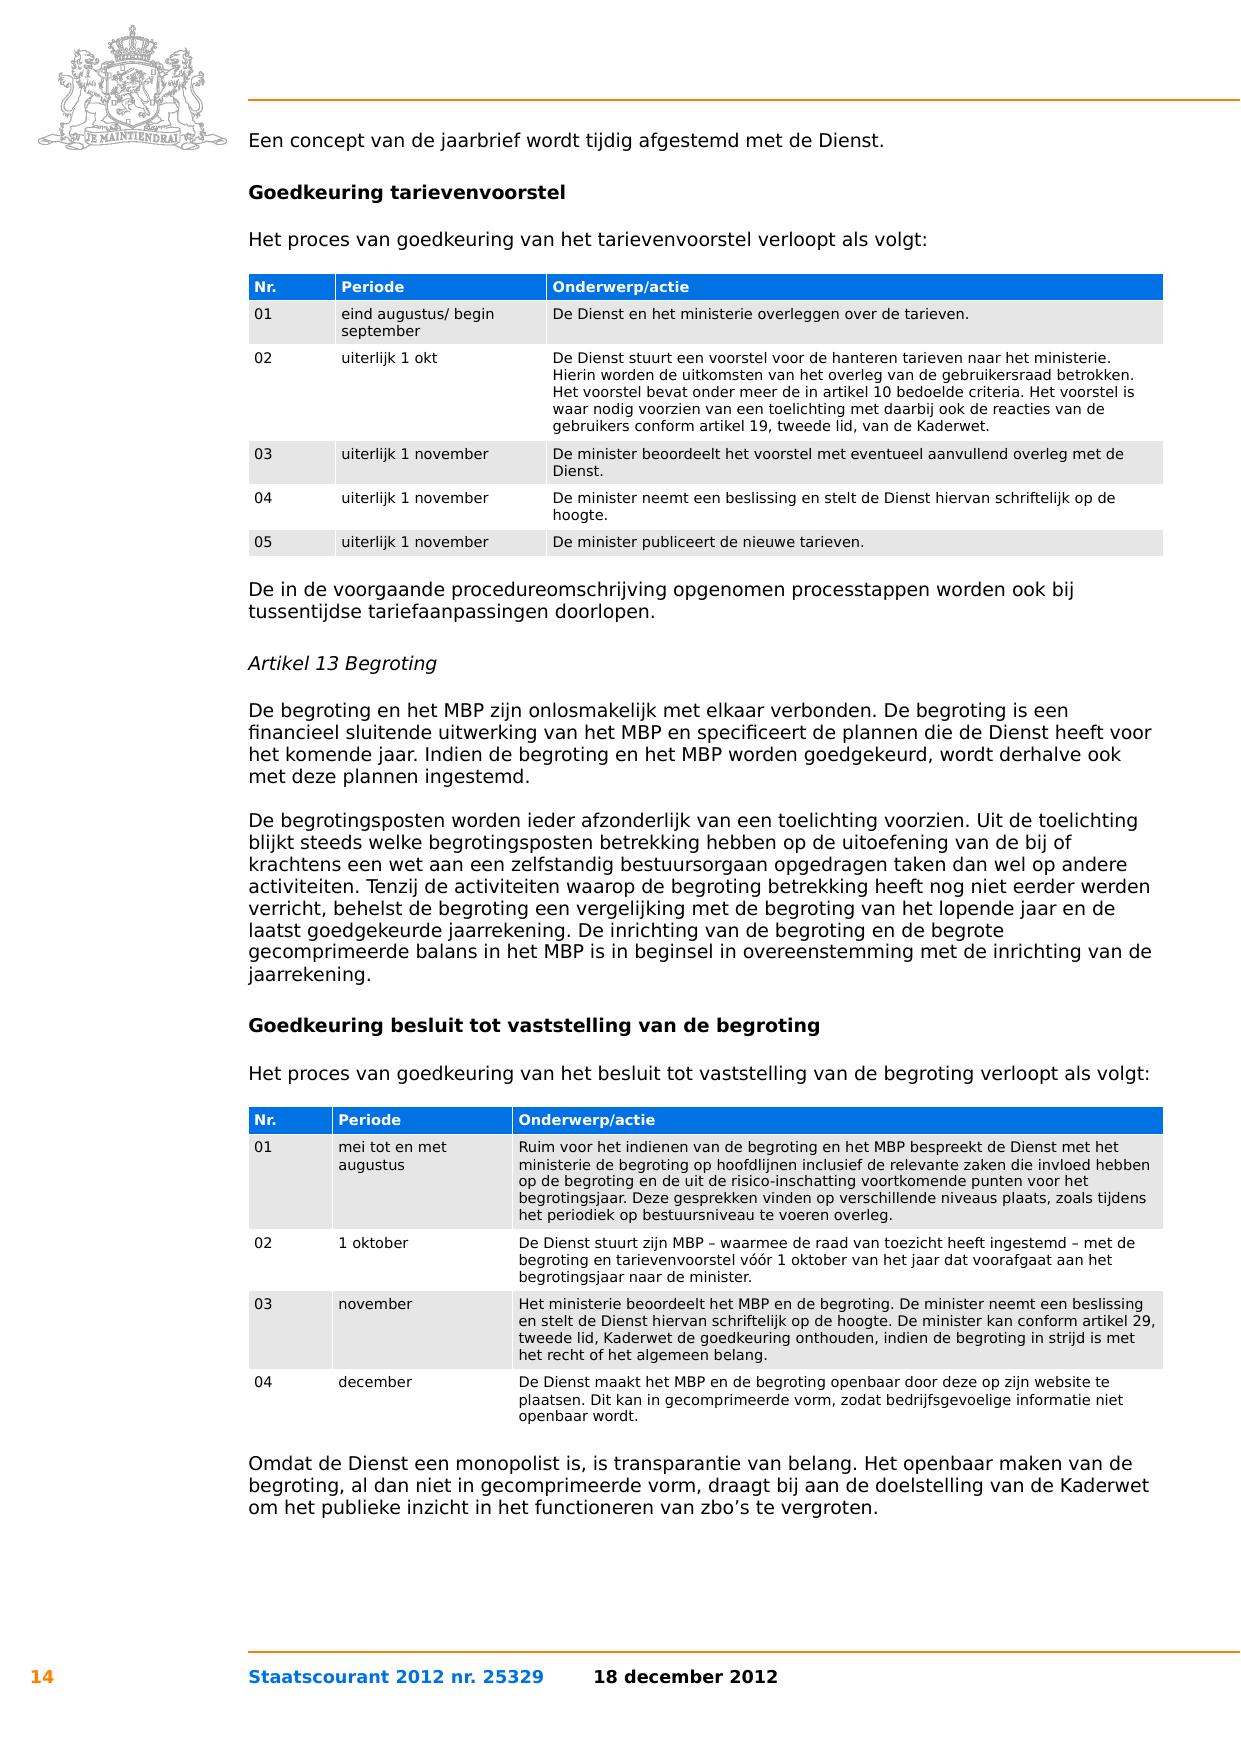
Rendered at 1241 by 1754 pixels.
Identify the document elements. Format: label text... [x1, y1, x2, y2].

table_cell 01 [249, 301, 335, 344]
text Een concept van de jaarbrief wordt tijdig afgestemd met de Dienst. [248, 130, 1163, 152]
table_cell uiterlijk 1 november [336, 485, 546, 528]
subtitle Goedkeuring tarievenvoorstel [248, 182, 1163, 204]
table_header Onderwerp/actie [547, 274, 1163, 300]
table_header Periode [336, 274, 546, 300]
table_cell De Dienst maakt het MBP en de begroting openbaar door deze op zijn website te plaatsen. Dit kan in gecomprimeerde vorm, zodat bedrijfsgevoelige informatie niet openbaar wordt. [513, 1370, 1163, 1430]
table_cell 01 [249, 1135, 332, 1229]
table_cell mei tot en met augustus [333, 1135, 512, 1229]
table_header Onderwerp/actie [513, 1107, 1163, 1134]
text Het proces van goedkeuring van het besluit tot vaststelling van de begroting verloopt als volgt: [248, 1062, 1163, 1084]
text Het proces van goedkeuring van het tarievenvoorstel verloopt als volgt: [248, 229, 1163, 251]
table_cell november [333, 1291, 512, 1369]
table_header Nr. [249, 274, 335, 300]
table_cell uiterlijk 1 november [336, 530, 546, 556]
table_cell 05 [249, 530, 335, 556]
table_cell 02 [249, 1230, 332, 1290]
table_cell eind augustus/ begin september [336, 301, 546, 344]
table_cell Ruim voor het indienen van de begroting en het MBP bespreekt de Dienst met het ministerie de begroting op hoofdlijnen inclusief de relevante zaken die invloed hebben op de begroting en de uit de risico-inschatting voortkomende punten voor het begrotingsjaar. Deze gesprekken vinden op verschillende niveaus plaats, zoals tijdens het periodiek op bestuursniveau te voeren overleg. [513, 1135, 1163, 1229]
table_cell uiterlijk 1 okt [336, 346, 546, 440]
table_cell 04 [249, 485, 335, 528]
table_cell 03 [249, 441, 335, 484]
picture [38, 25, 227, 150]
text De begrotingsposten worden ieder afzonderlijk van een toelichting voorzien. Uit de toelichting blijkt steeds welke begrotingsposten betrekking hebben op de uitoefening van de bij of krachtens een wet aan een zelfstandig bestuursorgaan opgedragen taken dan wel op andere activiteiten. Tenzij de activiteiten waarop de begroting betrekking heeft nog niet eerder werden verricht, behelst de begroting een vergelijking met de begroting van het lopende jaar en de laatst goedgekeurde jaarrekening. De inrichting van de begroting en de begrote gecomprimeerde balans in het MBP is in beginsel in overeenstemming met de inrichting van de jaarrekening. [248, 809, 1163, 985]
subtitle Artikel 13 Begroting [248, 653, 1163, 675]
table_cell De minister publiceert de nieuwe tarieven. [547, 530, 1163, 556]
table_cell De Dienst en het ministerie overleggen over de tarieven. [547, 301, 1163, 344]
table_cell De minister beoordeelt het voorstel met eventueel aanvullend overleg met de Dienst. [547, 441, 1163, 484]
table_cell december [333, 1370, 512, 1430]
table_cell 02 [249, 346, 335, 440]
table_header Nr. [249, 1107, 332, 1134]
table_header Periode [333, 1107, 512, 1134]
table_cell De minister neemt een beslissing en stelt de Dienst hiervan schriftelijk op de hoogte. [547, 485, 1163, 528]
table_cell 03 [249, 1291, 332, 1369]
text De in de voorgaande procedureomschrijving opgenomen processtappen worden ook bij tussentijdse tariefaanpassingen doorlopen. [248, 579, 1163, 623]
table_cell 04 [249, 1370, 332, 1430]
table_cell De Dienst stuurt een voorstel voor de hanteren tarieven naar het ministerie. Hierin worden de uitkomsten van het overleg van de gebruikersraad betrokken. Het voorstel bevat onder meer de in artikel 10 bedoelde criteria. Het voorstel is waar nodig voorzien van een toelichting met daarbij ook de reacties van de gebruikers conform artikel 19, tweede lid, van de Kaderwet. [547, 346, 1163, 440]
text Omdat de Dienst een monopolist is, is transparantie van belang. Het openbaar maken van de begroting, al dan niet in gecomprimeerde vorm, draagt bij aan de doelstelling van de Kaderwet om het publieke inzicht in het functioneren van zbo’s te vergroten. [248, 1453, 1163, 1519]
text De begroting en het MBP zijn onlosmakelijk met elkaar verbonden. De begroting is een financieel sluitende uitwerking van het MBP en specificeert de plannen die de Dienst heeft voor het komende jaar. Indien de begroting en het MBP worden goedgekeurd, wordt derhalve ook met deze plannen ingestemd. [248, 700, 1163, 788]
table_cell 1 oktober [333, 1230, 512, 1290]
table_cell uiterlijk 1 november [336, 441, 546, 484]
table_cell De Dienst stuurt zijn MBP – waarmee de raad van toezicht heeft ingestemd – met de begroting en tarievenvoorstel vóór 1 oktober van het jaar dat voorafgaat aan het begrotingsjaar naar de minister. [513, 1230, 1163, 1290]
subtitle Goedkeuring besluit tot vaststelling van de begroting [248, 1015, 1163, 1037]
table_cell Het ministerie beoordeelt het MBP en de begroting. De minister neemt een beslissing en stelt de Dienst hiervan schriftelijk op de hoogte. De minister kan conform artikel 29, tweede lid, Kaderwet de goedkeuring onthouden, indien de begroting in strijd is met het recht of het algemeen belang. [513, 1291, 1163, 1369]
